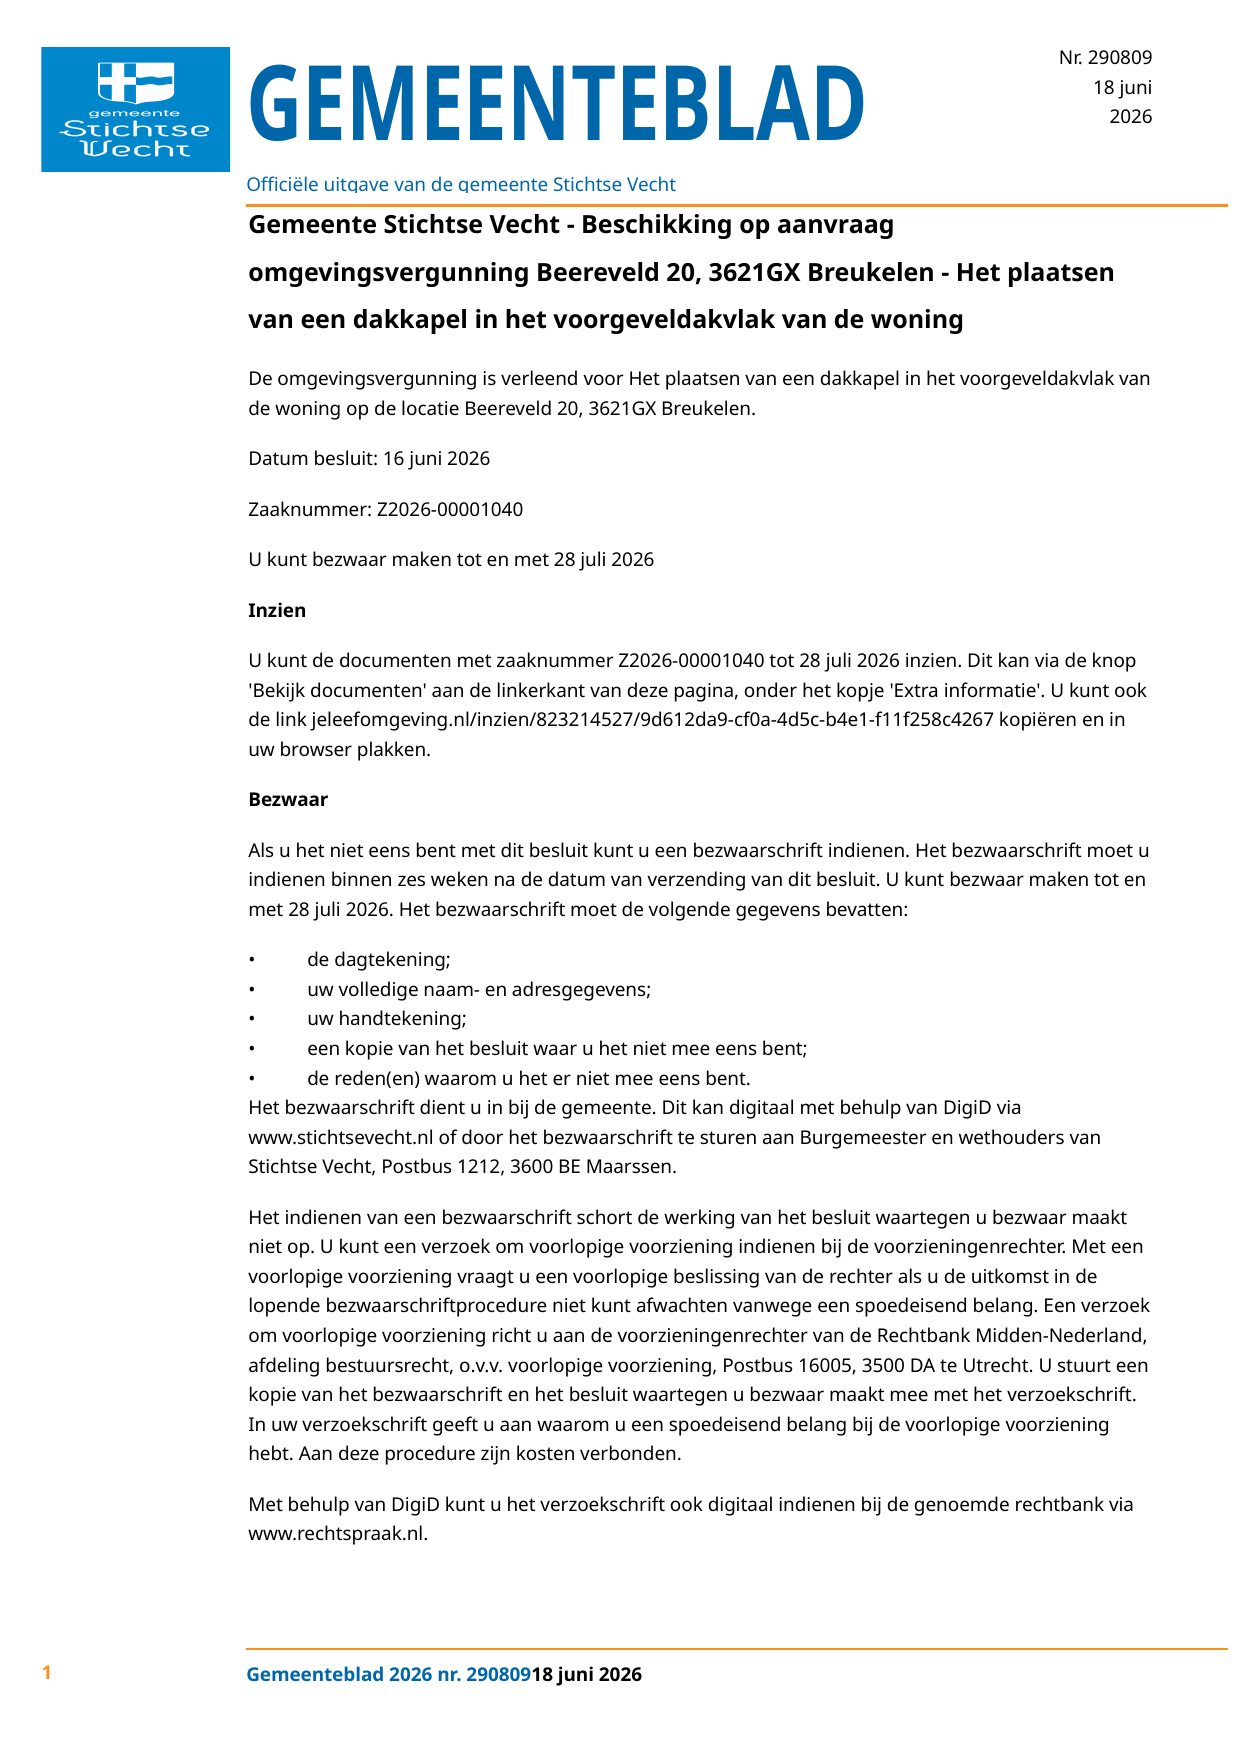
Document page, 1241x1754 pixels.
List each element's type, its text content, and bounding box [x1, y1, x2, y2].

list een kopie van het besluit waar u het niet mee eens bent; [248, 1035, 1152, 1061]
text Het indienen van een bezwaarschrift schort de werking van het besluit waartegen u bezwaar maakt niet op. U kunt een verzoek om voorlopige voorziening indienen bij de voorzieningenrechter. Met een voorlopige voorziening vraagt u een voorlopige beslissing van de rechter als u de uitkomst in de lopende bezwaarschriftprocedure niet kunt afwachten vanwege een spoedeisend belang. Een verzoek om voorlopige voorziening richt u aan de voorzieningenrechter van de Rechtbank Midden-Nederland, afdeling bestuursrecht, o.v.v. voorlopige voorziening, Postbus 16005, 3500 DA te Utrecht. U stuurt een kopie van het bezwaarschrift en het besluit waartegen u bezwaar maakt mee met het verzoekschrift. In uw verzoekschrift geeft u aan waarom u een spoedeisend belang bij de voorlopige voorziening hebt. Aan deze procedure zijn kosten verbonden. [248, 1204, 1152, 1466]
list uw handtekening; [248, 1006, 1152, 1031]
text Zaaknummer: Z2026-00001040 [248, 496, 1152, 522]
text Met behulp van DigiD kunt u het verzoekschrift ook digitaal indienen bij de genoemde rechtbank via www.rechtspraak.nl. [248, 1491, 1152, 1546]
text Datum besluit: 16 juni 2026 [248, 446, 1152, 471]
picture [99, 63, 135, 101]
text Het bezwaarschrift dient u in bij de gemeente. Dit kan digitaal met behulp van DigiD via www.stichtsevecht.nl of door het bezwaarschrift te sturen aan Burgemeester en wethouders van Stichtse Vecht, Postbus 1212, 3600 BE Maarssen. [248, 1094, 1152, 1179]
text Als u het niet eens bent met dit besluit kunt u een bezwaarschrift indienen. Het bezwaarschrift moet u indienen binnen zes weken na de datum van verzending van dit besluit. U kunt bezwaar maken tot en met 28 juli 2026. Het bezwaarschrift moet de volgende gegevens bevatten: [248, 837, 1152, 922]
list de dagtekening; [248, 946, 1152, 972]
list uw volledige naam- en adresgegevens; [248, 976, 1152, 1002]
list de reden(en) waarom u het er niet mee eens bent. [248, 1065, 1152, 1090]
text De omgevingsvergunning is verleend voor Het plaatsen van een dakkapel in het voorgeveldakvlak van de woning op de locatie Beereveld 20, 3621GX Breukelen. [248, 366, 1152, 421]
text Bezwaar [248, 786, 1152, 812]
text U kunt bezwaar maken tot en met 28 juli 2026 [248, 546, 1152, 572]
text U kunt de documenten met zaaknummer Z2026-00001040 tot 28 juli 2026 inzien. Dit kan via de knop 'Bekijk documenten' aan de linkerkant van deze pagina, onder het kopje 'Extra informatie'. U kunt ook de link jeleefomgeving.nl/inzien/823214527/9d612da9-cf0a-4d5c-b4e1-f11f258c4267 kopiëren en in uw browser plakken. [248, 647, 1152, 762]
text Gemeente Stichtse Vecht - Beschikking op aanvraag omgevingsvergunning Beereveld 20, 3621GX Breukelen - Het plaatsen van een dakkapel in het voorgeveldakvlak van de woning [248, 207, 1152, 336]
picture [137, 63, 174, 103]
text Inzien [248, 597, 1152, 622]
